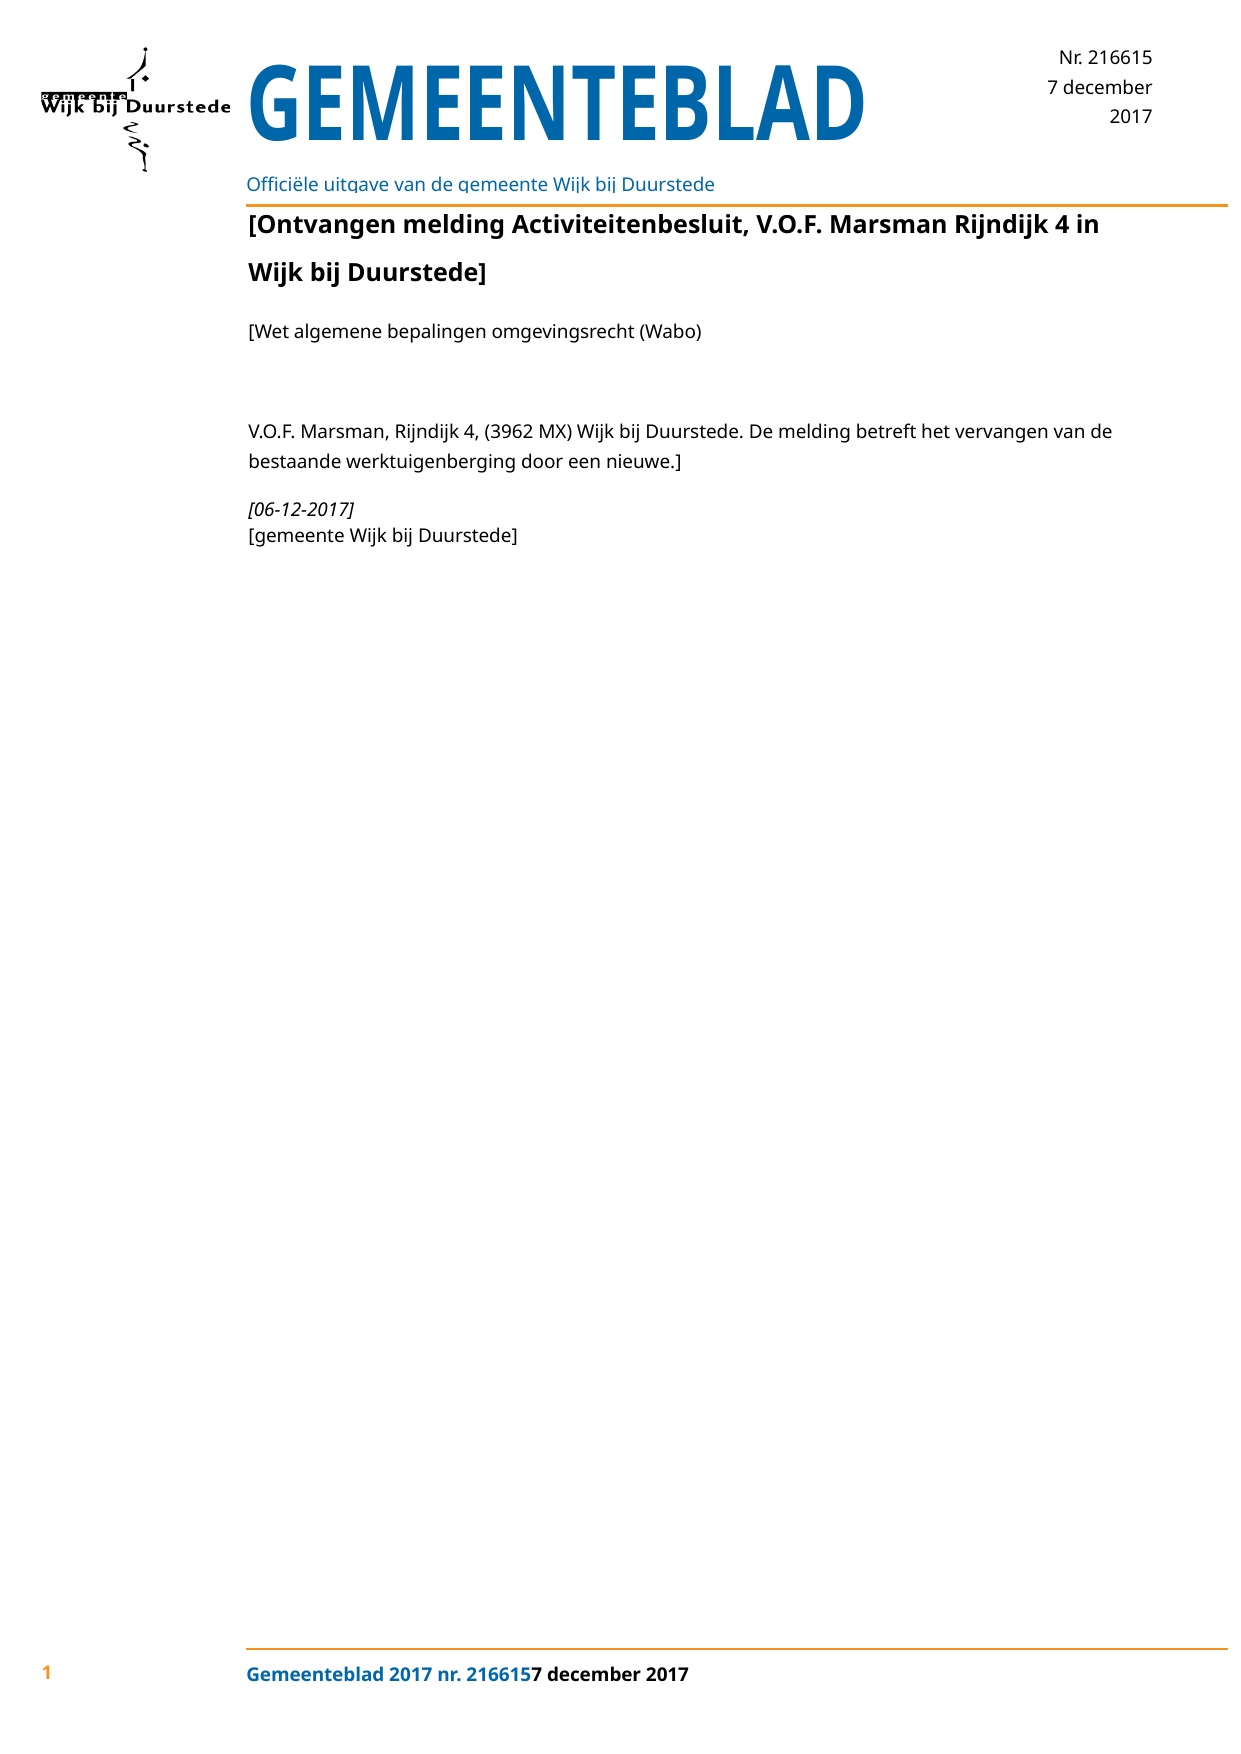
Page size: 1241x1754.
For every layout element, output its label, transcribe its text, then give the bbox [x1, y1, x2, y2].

text [gemeente Wijk bij Duurstede] [248, 522, 1152, 548]
text V.O.F. Marsman, Rijndijk 4, (3962 MX) Wijk bij Duurstede. De melding betreft het vervangen van de bestaande werktuigenberging door een nieuwe.] [248, 419, 1152, 474]
text [06-12-2017] [248, 496, 1152, 522]
text [Wet algemene bepalingen omgevingsrecht (Wabo) [248, 318, 1152, 344]
picture [41, 47, 231, 172]
text [Ontvangen melding Activiteitenbesluit, V.O.F. Marsman Rijndijk 4 in Wijk bij Duurstede] [248, 207, 1152, 288]
